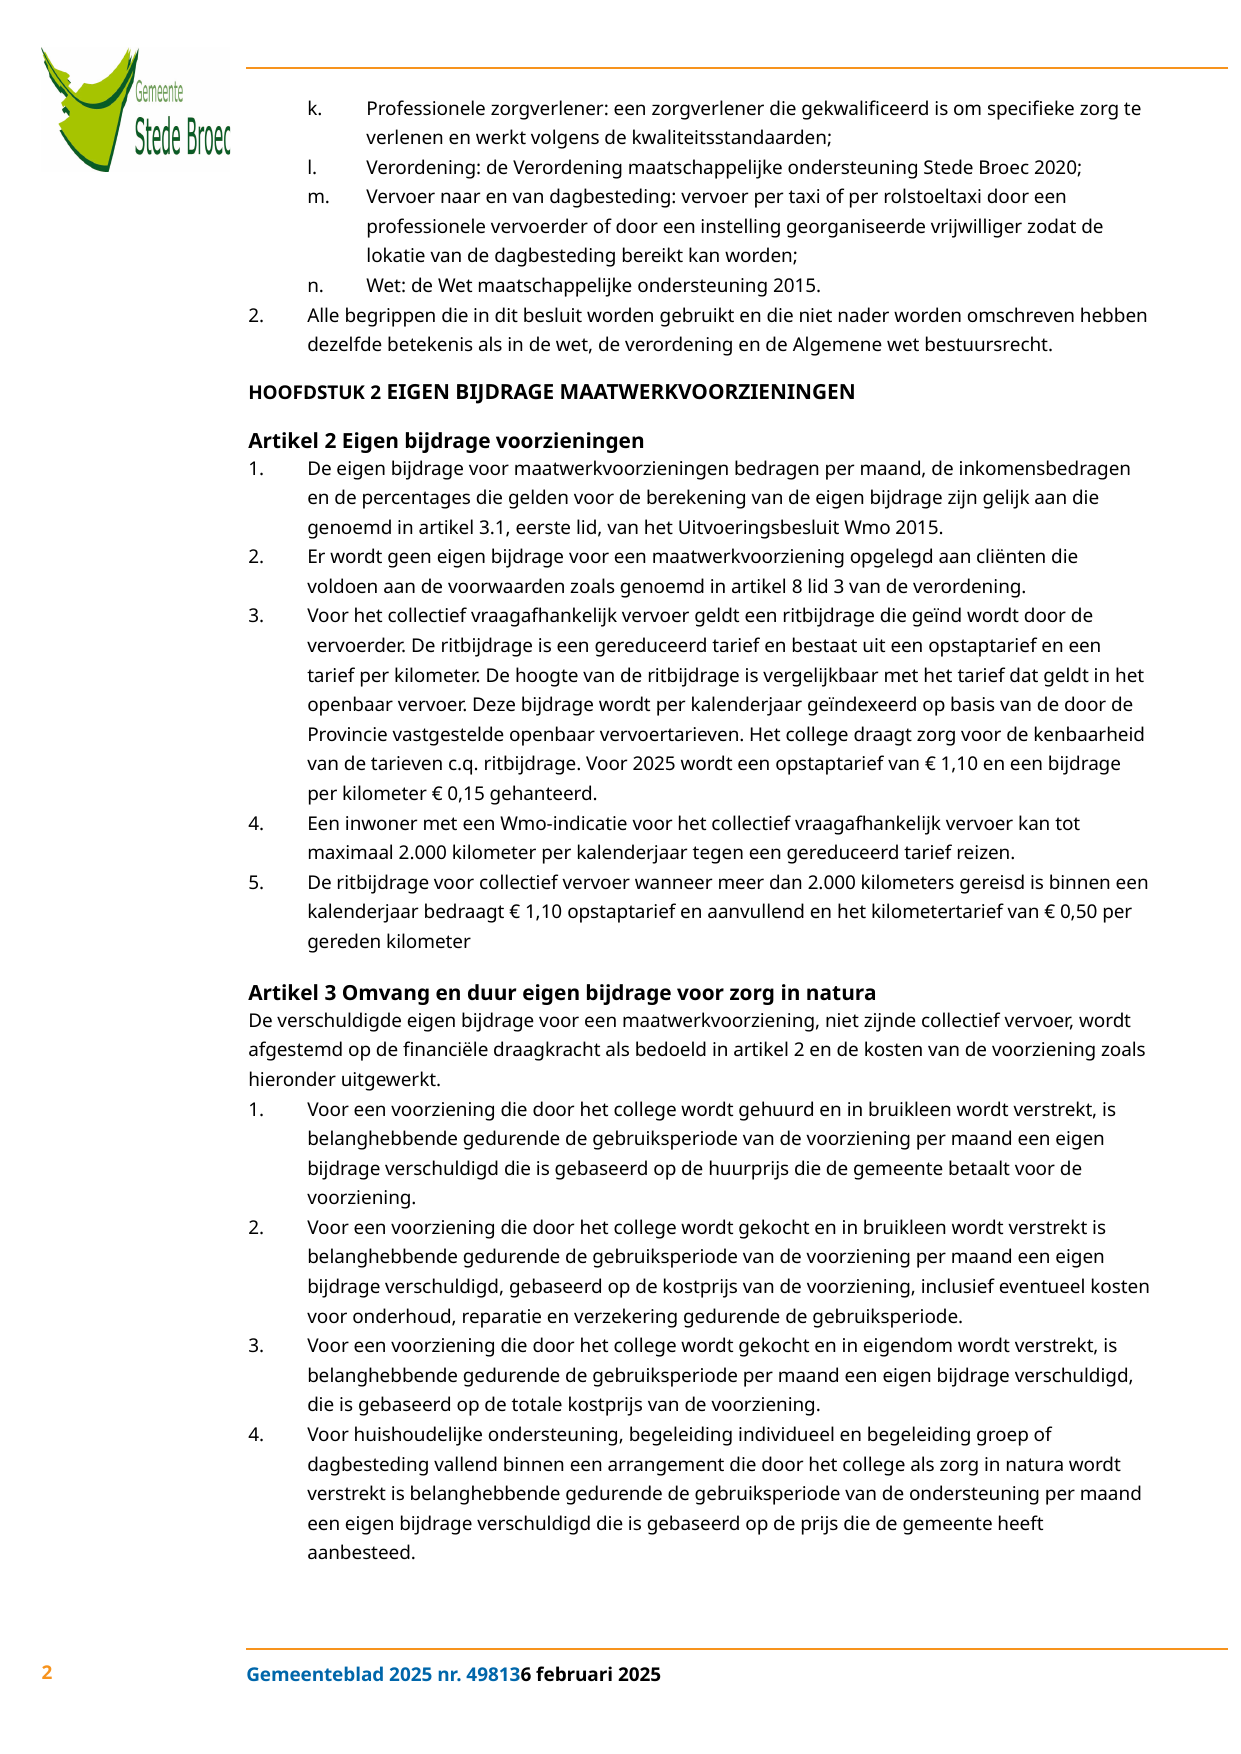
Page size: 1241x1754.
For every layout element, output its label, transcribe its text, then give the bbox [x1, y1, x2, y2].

list Vervoer naar en van dagbesteding: vervoer per taxi of per rolstoeltaxi door een professionele vervoerder of door een instelling georganiseerde vrijwilliger zodat de lokatie van de dagbesteding bereikt kan worden; [307, 183, 1152, 268]
text Artikel 2 Eigen bijdrage voorzieningen [248, 426, 1152, 455]
text De verschuldigde eigen bijdrage voor een maatwerkvoorziening, niet zijnde collectief vervoer, wordt afgestemd op de financiële draagkracht als bedoeld in artikel 2 en de kosten van de voorziening zoals hieronder uitgewerkt. [248, 1007, 1152, 1092]
list Voor het collectief vraagafhankelijk vervoer geldt een ritbijdrage die geïnd wordt door de vervoerder. De ritbijdrage is een gereduceerd tarief en bestaat uit een opstaptarief en een tarief per kilometer. De hoogte van de ritbijdrage is vergelijkbaar met het tarief dat geldt in het openbaar vervoer. Deze bijdrage wordt per kalenderjaar geïndexeerd op basis van de door de Provincie vastgestelde openbaar vervoertarieven. Het college draagt zorg voor de kenbaarheid van de tarieven c.q. ritbijdrage. Voor 2025 wordt een opstaptarief van € 1,10 en een bijdrage per kilometer € 0,15 gehanteerd. [248, 603, 1152, 806]
list Voor een voorziening die door het college wordt gehuurd en in bruikleen wordt verstrekt, is belanghebbende gedurende de gebruiksperiode van de voorziening per maand een eigen bijdrage verschuldigd die is gebaseerd op de huurprijs die de gemeente betaalt voor de voorziening. [248, 1096, 1152, 1210]
list Wet: de Wet maatschappelijke ondersteuning 2015. [307, 272, 1152, 298]
list De eigen bijdrage voor maatwerkvoorzieningen bedragen per maand, de inkomensbedragen en de percentages die gelden voor de berekening van de eigen bijdrage zijn gelijk aan die genoemd in artikel 3.1, eerste lid, van het Uitvoeringsbesluit Wmo 2015. [248, 455, 1152, 540]
picture [41, 47, 231, 172]
list Voor een voorziening die door het college wordt gekocht en in eigendom wordt verstrekt, is belanghebbende gedurende de gebruiksperiode per maand een eigen bijdrage verschuldigd, die is gebaseerd op de totale kostprijs van de voorziening. [248, 1332, 1152, 1417]
list Alle begrippen die in dit besluit worden gebruikt en die niet nader worden omschreven hebben dezelfde betekenis als in de wet, de verordening en de Algemene wet bestuursrecht. [248, 302, 1152, 357]
list Voor huishoudelijke ondersteuning, begeleiding individueel en begeleiding groep of dagbesteding vallend binnen een arrangement die door het college als zorg in natura wordt verstrekt is belanghebbende gedurende de gebruiksperiode van de ondersteuning per maand een eigen bijdrage verschuldigd die is gebaseerd op de prijs die de gemeente heeft aanbesteed. [248, 1421, 1152, 1565]
list Een inwoner met een Wmo-indicatie voor het collectief vraagafhankelijk vervoer kan tot maximaal 2.000 kilometer per kalenderjaar tegen een gereduceerd tarief reizen. [248, 810, 1152, 865]
list Professionele zorgverlener: een zorgverlener die gekwalificeerd is om specifieke zorg te verlenen en werkt volgens de kwaliteitsstandaarden; [307, 95, 1152, 150]
list Verordening: de Verordening maatschappelijke ondersteuning Stede Broec 2020; [307, 154, 1152, 180]
text HOOFDSTUK 2 EIGEN BIJDRAGE MAATWERKVOORZIENINGEN [248, 377, 1152, 406]
list Er wordt geen eigen bijdrage voor een maatwerkvoorziening opgelegd aan cliënten die voldoen aan de voorwaarden zoals genoemd in artikel 8 lid 3 van de verordening. [248, 543, 1152, 599]
text Artikel 3 Omvang en duur eigen bijdrage voor zorg in natura [248, 978, 1152, 1007]
list De ritbijdrage voor collectief vervoer wanneer meer dan 2.000 kilometers gereisd is binnen een kalenderjaar bedraagt € 1,10 opstaptarief en aanvullend en het kilometertarief van € 0,50 per gereden kilometer [248, 869, 1152, 954]
list Voor een voorziening die door het college wordt gekocht en in bruikleen wordt verstrekt is belanghebbende gedurende de gebruiksperiode van de voorziening per maand een eigen bijdrage verschuldigd, gebaseerd op de kostprijs van de voorziening, inclusief eventueel kosten voor onderhoud, reparatie en verzekering gedurende de gebruiksperiode. [248, 1214, 1152, 1328]
